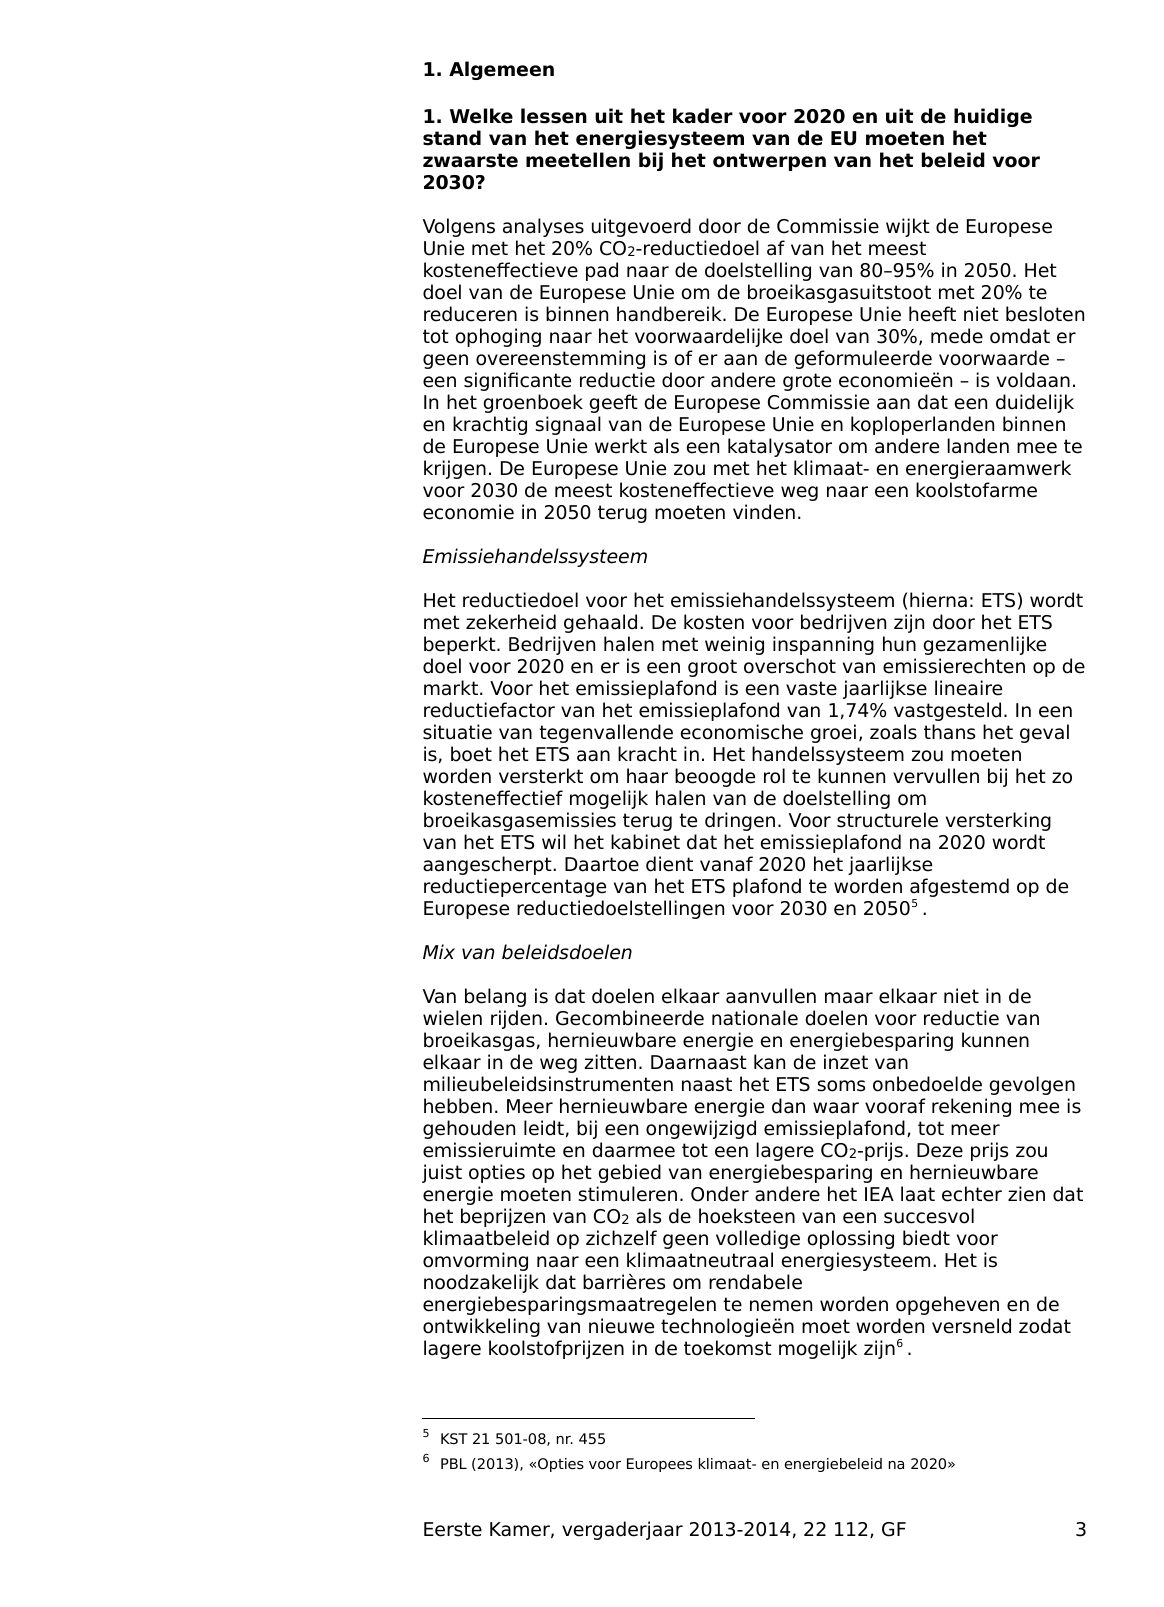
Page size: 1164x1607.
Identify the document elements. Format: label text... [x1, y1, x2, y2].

text Volgens analyses uitgevoerd door de Commissie wijkt de Europese Unie met het 20% CO2-reductiedoel af van het meest kosteneffectieve pad naar de doelstelling van 80–95% in 2050. Het doel van de Europese Unie om de broeikasgasuitstoot met 20% te reduceren is binnen handbereik. De Europese Unie heeft niet besloten tot ophoging naar het voorwaardelijke doel van 30%, mede omdat er geen overeenstemming is of er aan de geformuleerde voorwaarde – een significante reductie door andere grote economieën – is voldaan. In het groenboek geeft de Europese Commissie aan dat een duidelijk en krachtig signaal van de Europese Unie en koploperlanden binnen de Europese Unie werkt als een katalysator om andere landen mee te krijgen. De Europese Unie zou met het klimaat- en energieraamwerk voor 2030 de meest kosteneffectieve weg naar een koolstofarme economie in 2050 terug moeten vinden. [422, 216, 1087, 524]
subtitle Mix van beleidsdoelen [422, 942, 1087, 964]
text KST 21 501-08, nr. 455 [422, 1427, 1087, 1449]
subtitle Emissiehandelssysteem [422, 546, 1087, 568]
subtitle 1. Algemeen [422, 59, 1087, 81]
text Het reductiedoel voor het emissiehandelssysteem (hierna: ETS) wordt met zekerheid gehaald. De kosten voor bedrijven zijn door het ETS beperkt. Bedrijven halen met weinig inspanning hun gezamenlijke doel voor 2020 en er is een groot overschot van emissierechten op de markt. Voor het emissieplafond is een vaste jaarlijkse lineaire reductiefactor van het emissieplafond van 1,74% vastgesteld. In een situatie van tegenvallende economische groei, zoals thans het geval is, boet het ETS aan kracht in. Het handelssysteem zou moeten worden versterkt om haar beoogde rol te kunnen vervullen bij het zo kosteneffectief mogelijk halen van de doelstelling om broeikasgasemissies terug te dringen. Voor structurele versterking van het ETS wil het kabinet dat het emissieplafond na 2020 wordt aangescherpt. Daartoe dient vanaf 2020 het jaarlijkse reductiepercentage van het ETS plafond te worden afgestemd op de Europese reductiedoelstellingen voor 2030 en 2050. [422, 590, 1087, 920]
text PBL (2013), «Opties voor Europees klimaat- en energiebeleid na 2020» [422, 1452, 1087, 1474]
text 1. Welke lessen uit het kader voor 2020 en uit de huidige stand van het energiesysteem van de EU moeten het zwaarste meetellen bij het ontwerpen van het beleid voor 2030? [422, 106, 1087, 194]
text Van belang is dat doelen elkaar aanvullen maar elkaar niet in de wielen rijden. Gecombineerde nationale doelen voor reductie van broeikasgas, hernieuwbare energie en energiebesparing kunnen elkaar in de weg zitten. Daarnaast kan de inzet van milieubeleidsinstrumenten naast het ETS soms onbedoelde gevolgen hebben. Meer hernieuwbare energie dan waar vooraf rekening mee is gehouden leidt, bij een ongewijzigd emissieplafond, tot meer emissieruimte en daarmee tot een lagere CO2-prijs. Deze prijs zou juist opties op het gebied van energiebesparing en hernieuwbare energie moeten stimuleren. Onder andere het IEA laat echter zien dat het beprijzen van CO2 als de hoeksteen van een succesvol klimaatbeleid op zichzelf geen volledige oplossing biedt voor omvorming naar een klimaatneutraal energiesysteem. Het is noodzakelijk dat barrières om rendabele energiebesparingsmaatregelen te nemen worden opgeheven en de ontwikkeling van nieuwe technologieën moet worden versneld zodat lagere koolstofprijzen in de toekomst mogelijk zijn. [422, 986, 1087, 1360]
